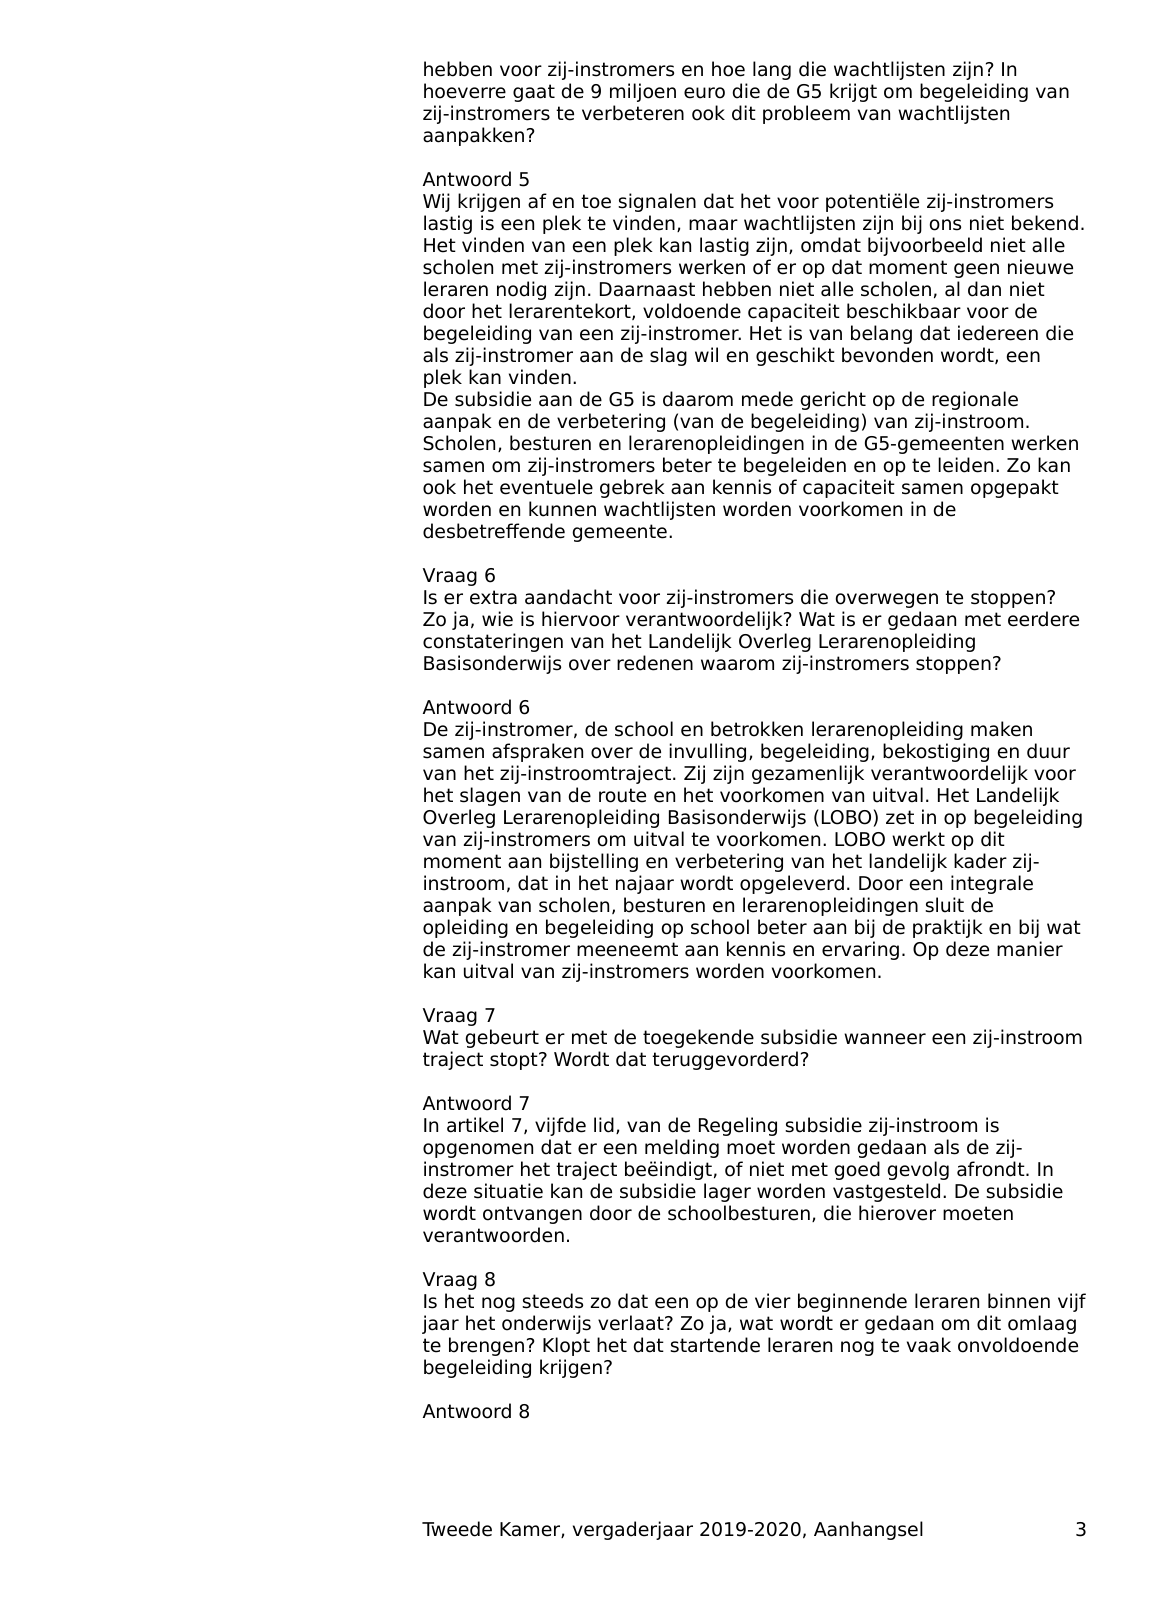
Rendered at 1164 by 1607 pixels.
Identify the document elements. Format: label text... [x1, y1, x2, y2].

text Vraag 6 [422, 565, 1087, 587]
text Antwoord 8 [422, 1401, 1087, 1423]
text Antwoord 6 [422, 697, 1087, 719]
text Is er extra aandacht voor zij-instromers die overwegen te stoppen? Zo ja, wie is hiervoor verantwoordelijk? Wat is er gedaan met eerdere constateringen van het Landelijk Overleg Lerarenopleiding Basisonderwijs over redenen waarom zij-instromers stoppen? [422, 587, 1087, 675]
text Antwoord 7 [422, 1093, 1087, 1115]
text Vraag 8 [422, 1269, 1087, 1291]
text Wat gebeurt er met de toegekende subsidie wanneer een zij-instroom traject stopt? Wordt dat teruggevorderd? [422, 1027, 1087, 1071]
text Is het nog steeds zo dat een op de vier beginnende leraren binnen vijf jaar het onderwijs verlaat? Zo ja, wat wordt er gedaan om dit omlaag te brengen? Klopt het dat startende leraren nog te vaak onvoldoende begeleiding krijgen? [422, 1291, 1087, 1379]
text De zij-instromer, de school en betrokken lerarenopleiding maken samen afspraken over de invulling, begeleiding, bekostiging en duur van het zij-instroomtraject. Zij zijn gezamenlijk verantwoordelijk voor het slagen van de route en het voorkomen van uitval. Het Landelijk Overleg Lerarenopleiding Basisonderwijs (LOBO) zet in op begeleiding van zij-instromers om uitval te voorkomen. LOBO werkt op dit moment aan bijstelling en verbetering van het landelijk kader zij-instroom, dat in het najaar wordt opgeleverd. Door een integrale aanpak van scholen, besturen en lerarenopleidingen sluit de opleiding en begeleiding op school beter aan bij de praktijk en bij wat de zij-instromer meeneemt aan kennis en ervaring. Op deze manier kan uitval van zij-instromers worden voorkomen. [422, 719, 1087, 983]
text Vraag 7 [422, 1005, 1087, 1027]
text De subsidie aan de G5 is daarom mede gericht op de regionale aanpak en de verbetering (van de begeleiding) van zij-instroom. Scholen, besturen en lerarenopleidingen in de G5-gemeenten werken samen om zij-instromers beter te begeleiden en op te leiden. Zo kan ook het eventuele gebrek aan kennis of capaciteit samen opgepakt worden en kunnen wachtlijsten worden voorkomen in de desbetreffende gemeente. [422, 389, 1087, 543]
text Wij krijgen af en toe signalen dat het voor potentiële zij-instromers lastig is een plek te vinden, maar wachtlijsten zijn bij ons niet bekend. Het vinden van een plek kan lastig zijn, omdat bijvoorbeeld niet alle scholen met zij-instromers werken of er op dat moment geen nieuwe leraren nodig zijn. Daarnaast hebben niet alle scholen, al dan niet door het lerarentekort, voldoende capaciteit beschikbaar voor de begeleiding van een zij-instromer. Het is van belang dat iedereen die als zij-instromer aan de slag wil en geschikt bevonden wordt, een plek kan vinden. [422, 191, 1087, 389]
text Antwoord 5 [422, 169, 1087, 191]
text In artikel 7, vijfde lid, van de Regeling subsidie zij-instroom is opgenomen dat er een melding moet worden gedaan als de zij-instromer het traject beëindigt, of niet met goed gevolg afrondt. In deze situatie kan de subsidie lager worden vastgesteld. De subsidie wordt ontvangen door de schoolbesturen, die hierover moeten verantwoorden. [422, 1115, 1087, 1247]
text hebben voor zij-instromers en hoe lang die wachtlijsten zijn? In hoeverre gaat de 9 miljoen euro die de G5 krijgt om begeleiding van zij-instromers te verbeteren ook dit probleem van wachtlijsten aanpakken? [422, 59, 1087, 147]
